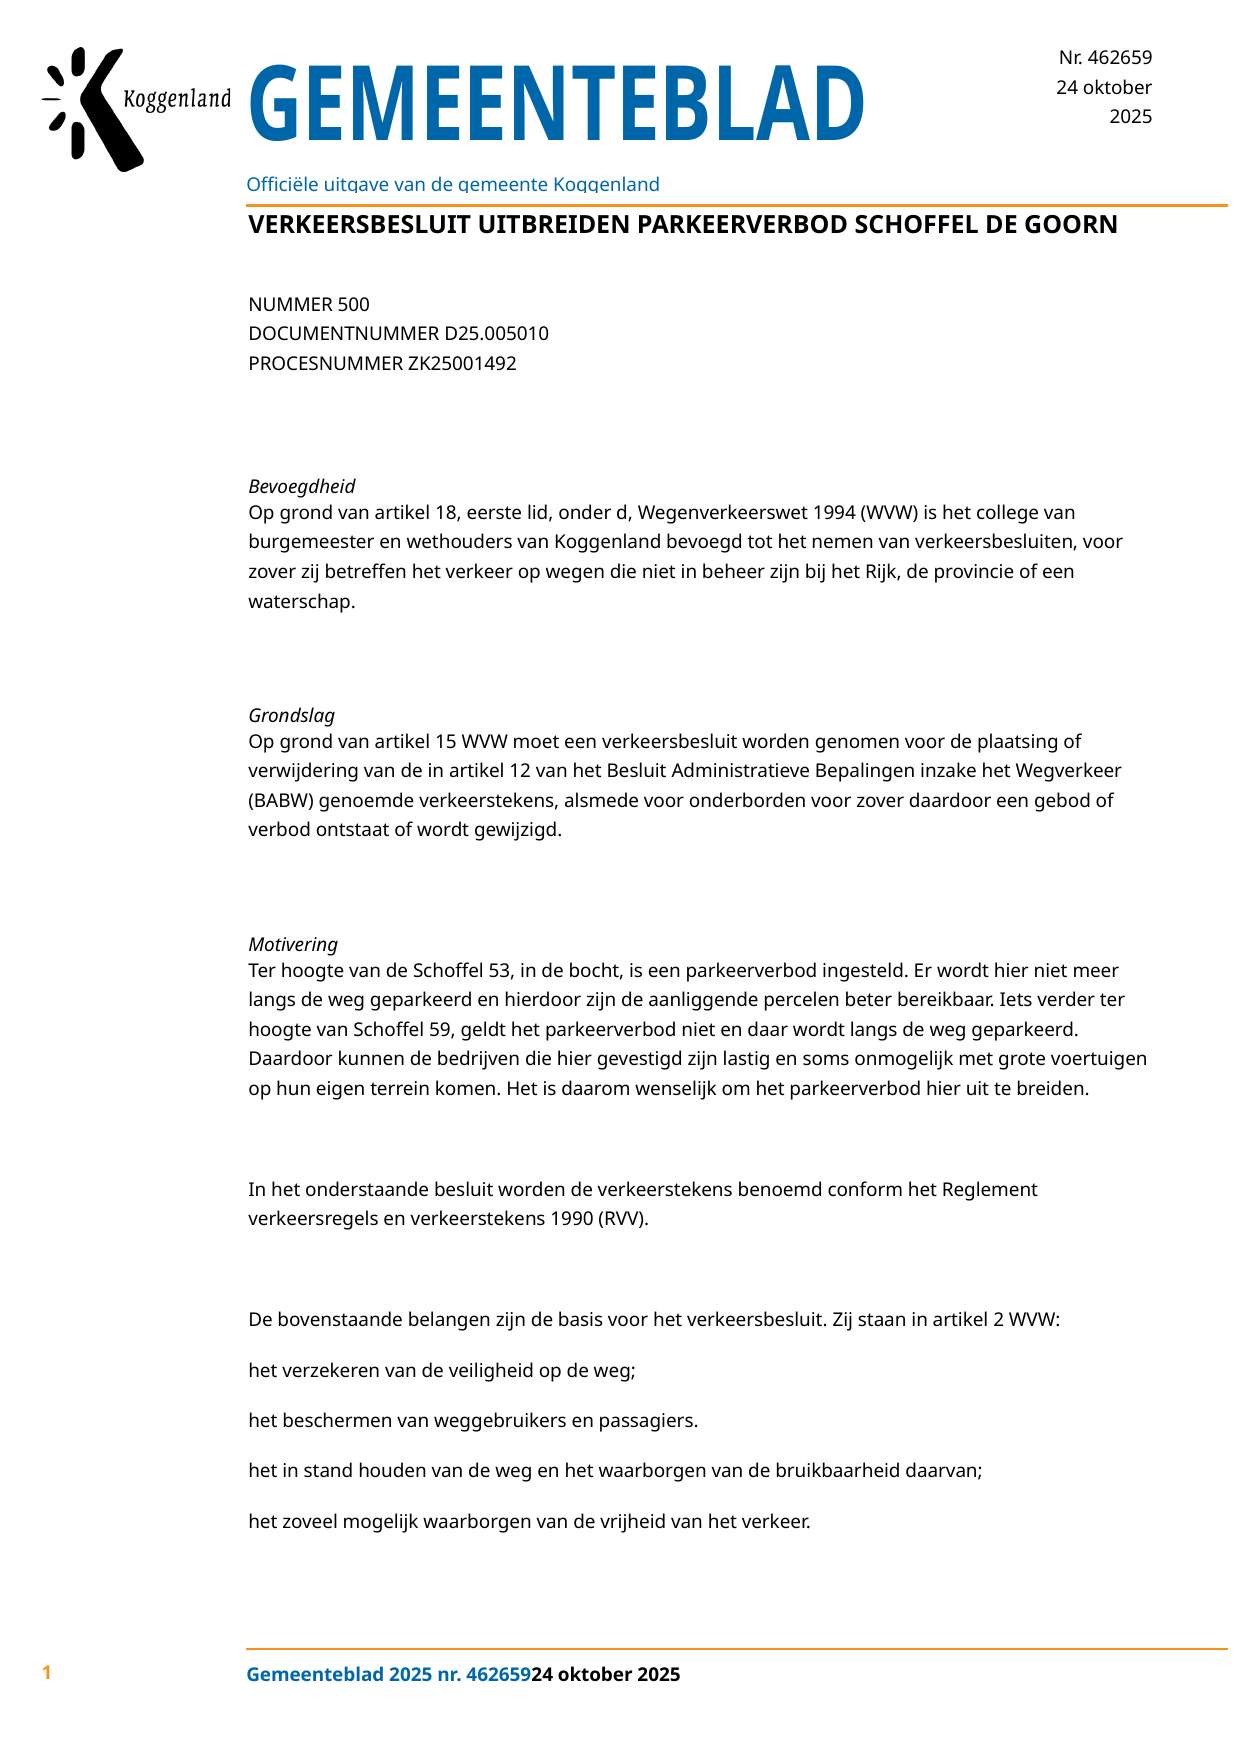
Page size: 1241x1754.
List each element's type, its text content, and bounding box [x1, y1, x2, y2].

text het in stand houden van de weg en het waarborgen van de bruikbaarheid daarvan; [248, 1458, 1152, 1483]
text Motivering [248, 931, 1152, 957]
text Bevoegdheid [248, 473, 1152, 499]
text Grondslag [248, 702, 1152, 728]
text In het onderstaande besluit worden de verkeerstekens benoemd conform het Reglement verkeersregels en verkeerstekens 1990 (RVV). [248, 1176, 1152, 1231]
text PROCESNUMMER ZK25001492 [248, 350, 1152, 376]
text het zoveel mogelijk waarborgen van de vrijheid van het verkeer. [248, 1508, 1152, 1534]
text Op grond van artikel 15 WVW moet een verkeersbesluit worden genomen voor de plaatsing of verwijdering van de in artikel 12 van het Besluit Administratieve Bepalingen inzake het Wegverkeer (BABW) genoemde verkeerstekens, alsmede voor onderborden voor zover daardoor een gebod of verbod ontstaat of wordt gewijzigd. [248, 728, 1152, 842]
text De bovenstaande belangen zijn de basis voor het verkeersbesluit. Zij staan in artikel 2 WVW: [248, 1306, 1152, 1332]
text het verzekeren van de veiligheid op de weg; [248, 1357, 1152, 1382]
text NUMMER 500 [248, 291, 1152, 317]
picture [41, 47, 231, 172]
text Op grond van artikel 18, eerste lid, onder d, Wegenverkeerswet 1994 (WVW) is het college van burgemeester en wethouders van Koggenland bevoegd tot het nemen van verkeersbesluiten, voor zover zij betreffen het verkeer op wegen die niet in beheer zijn bij het Rijk, de provincie of een waterschap. [248, 499, 1152, 613]
text VERKEERSBESLUIT UITBREIDEN PARKEERVERBOD SCHOFFEL DE GOORN [248, 207, 1152, 241]
text Ter hoogte van de Schoffel 53, in de bocht, is een parkeerverbod ingesteld. Er wordt hier niet meer langs de weg geparkeerd en hierdoor zijn de aanliggende percelen beter bereikbaar. Iets verder ter hoogte van Schoffel 59, geldt het parkeerverbod niet en daar wordt langs de weg geparkeerd. Daardoor kunnen de bedrijven die hier gevestigd zijn lastig en soms onmogelijk met grote voertuigen op hun eigen terrein komen. Het is daarom wenselijk om het parkeerverbod hier uit te breiden. [248, 957, 1152, 1101]
text het beschermen van weggebruikers en passagiers. [248, 1407, 1152, 1433]
text DOCUMENTNUMMER D25.005010 [248, 321, 1152, 346]
